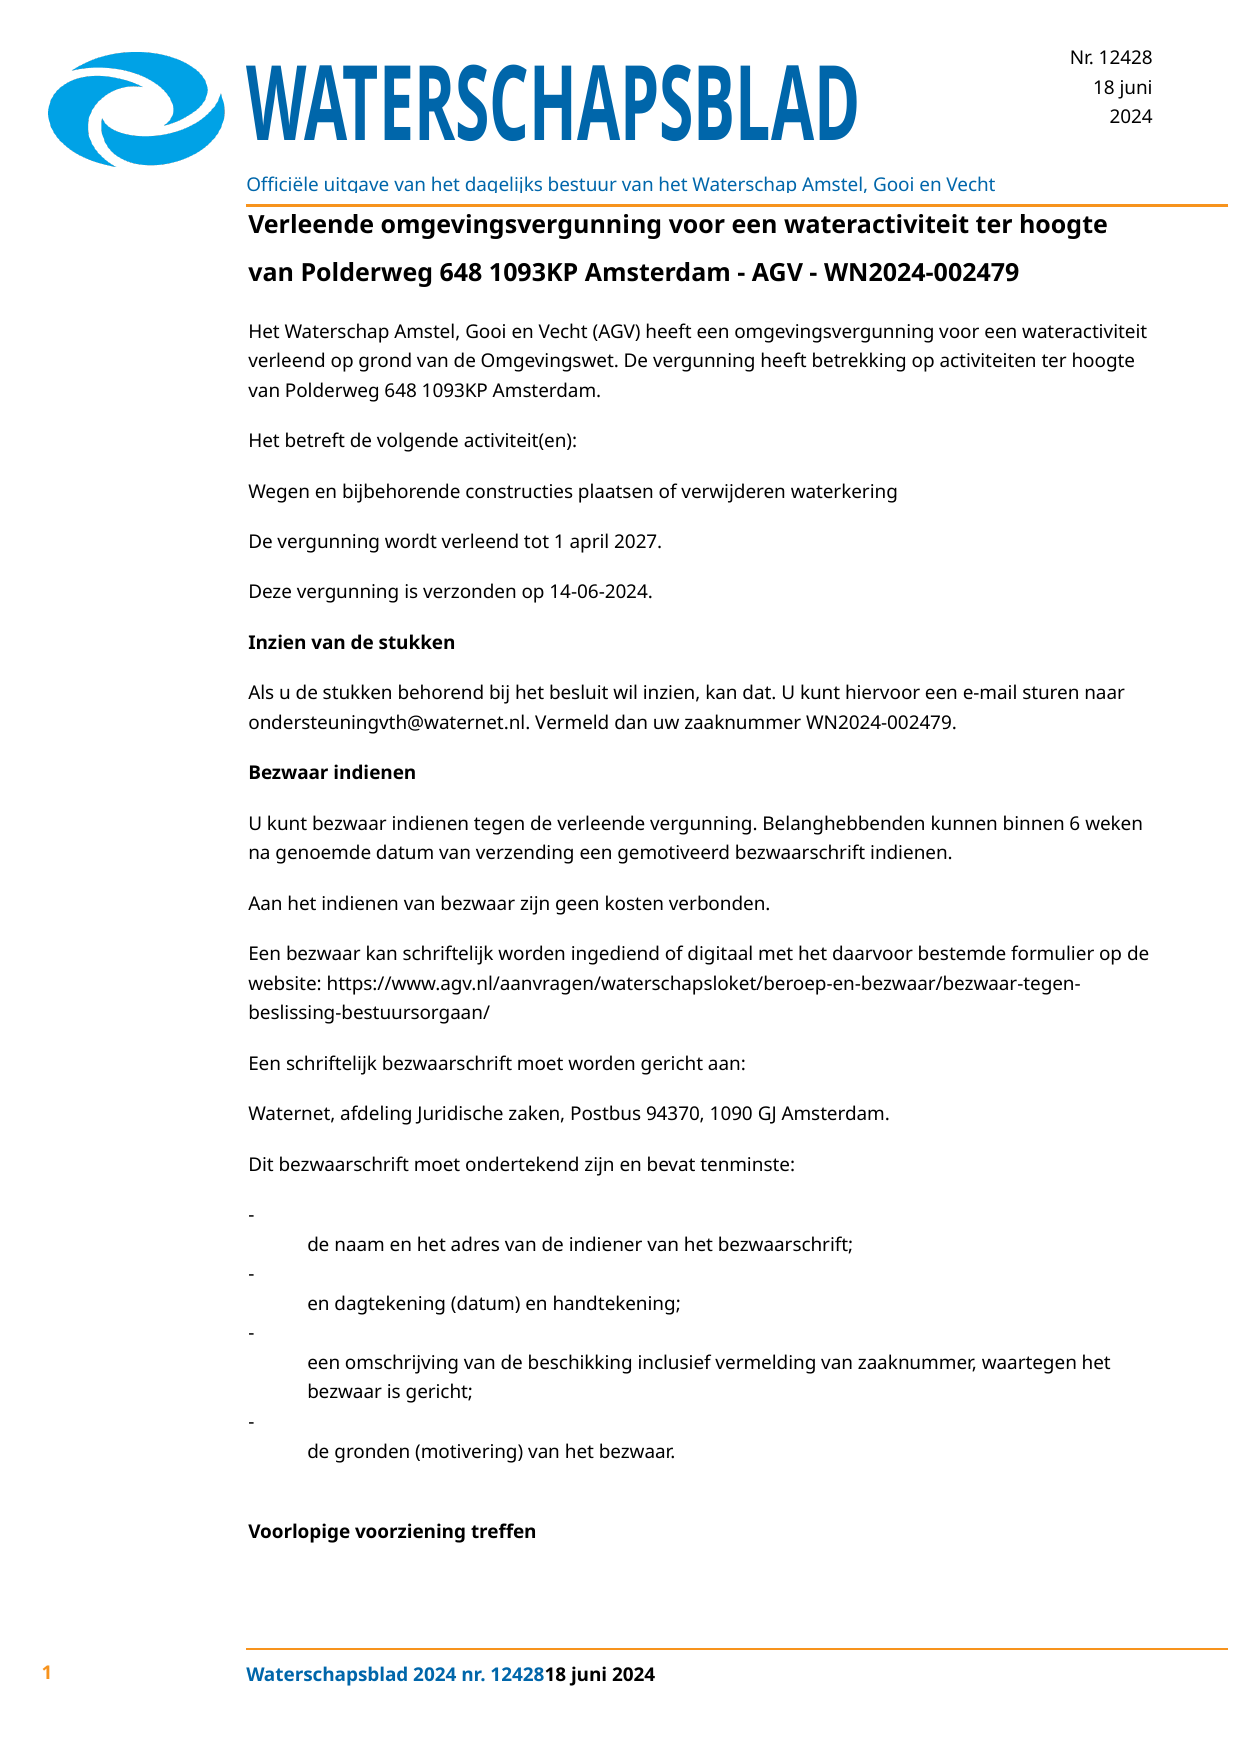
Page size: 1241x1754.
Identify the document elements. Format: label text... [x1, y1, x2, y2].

text Het Waterschap Amstel, Gooi en Vecht (AGV) heeft een omgevingsvergunning voor een wateractiviteit verleend op grond van de Omgevingswet. De vergunning heeft betrekking op activiteiten ter hoogte van Polderweg 648 1093KP Amsterdam. [248, 318, 1152, 403]
text Aan het indienen van bezwaar zijn geen kosten verbonden. [248, 890, 1152, 916]
text Een bezwaar kan schriftelijk worden ingediend of digitaal met het daarvoor bestemde formulier op de website: https://www.agv.nl/aanvragen/waterschapsloket/beroep-en-bezwaar/bezwaar-tegen-beslissing-bestuursorgaan/ [248, 940, 1152, 1025]
text Bezwaar indienen [248, 759, 1152, 785]
text Wegen en bijbehorende constructies plaatsen of verwijderen waterkering [248, 478, 1152, 504]
list de naam en het adres van de indiener van het bezwaarschrift; [248, 1231, 1152, 1257]
text Waternet, afdeling Juridische zaken, Postbus 94370, 1090 GJ Amsterdam. [248, 1100, 1152, 1126]
text Dit bezwaarschrift moet ondertekend zijn en bevat tenminste: [248, 1151, 1152, 1177]
text Het betreft de volgende activiteit(en): [248, 427, 1152, 453]
list de gronden (motivering) van het bezwaar. [248, 1438, 1152, 1464]
list en dagtekening (datum) en handtekening; [248, 1290, 1152, 1316]
list een omschrijving van de beschikking inclusief vermelding van zaaknummer, waartegen het bezwaar is gericht; [248, 1349, 1152, 1404]
picture [41, 47, 231, 172]
text Een schriftelijk bezwaarschrift moet worden gericht aan: [248, 1050, 1152, 1076]
text U kunt bezwaar indienen tegen de verleende vergunning. Belanghebbenden kunnen binnen 6 weken na genoemde datum van verzending een gemotiveerd bezwaarschrift indienen. [248, 810, 1152, 865]
text Verleende omgevingsvergunning voor een wateractiviteit ter hoogte van Polderweg 648 1093KP Amsterdam - AGV - WN2024-002479 [248, 207, 1152, 288]
text Inzien van de stukken [248, 629, 1152, 655]
text De vergunning wordt verleend tot 1 april 2027. [248, 528, 1152, 554]
text Voorlopige voorziening treffen [248, 1518, 1152, 1544]
text Deze vergunning is verzonden op 14-06-2024. [248, 579, 1152, 604]
text Als u de stukken behorend bij het besluit wil inzien, kan dat. U kunt hiervoor een e-mail sturen naar ondersteuningvth@waternet.nl. Vermeld dan uw zaaknummer WN2024-002479. [248, 679, 1152, 735]
